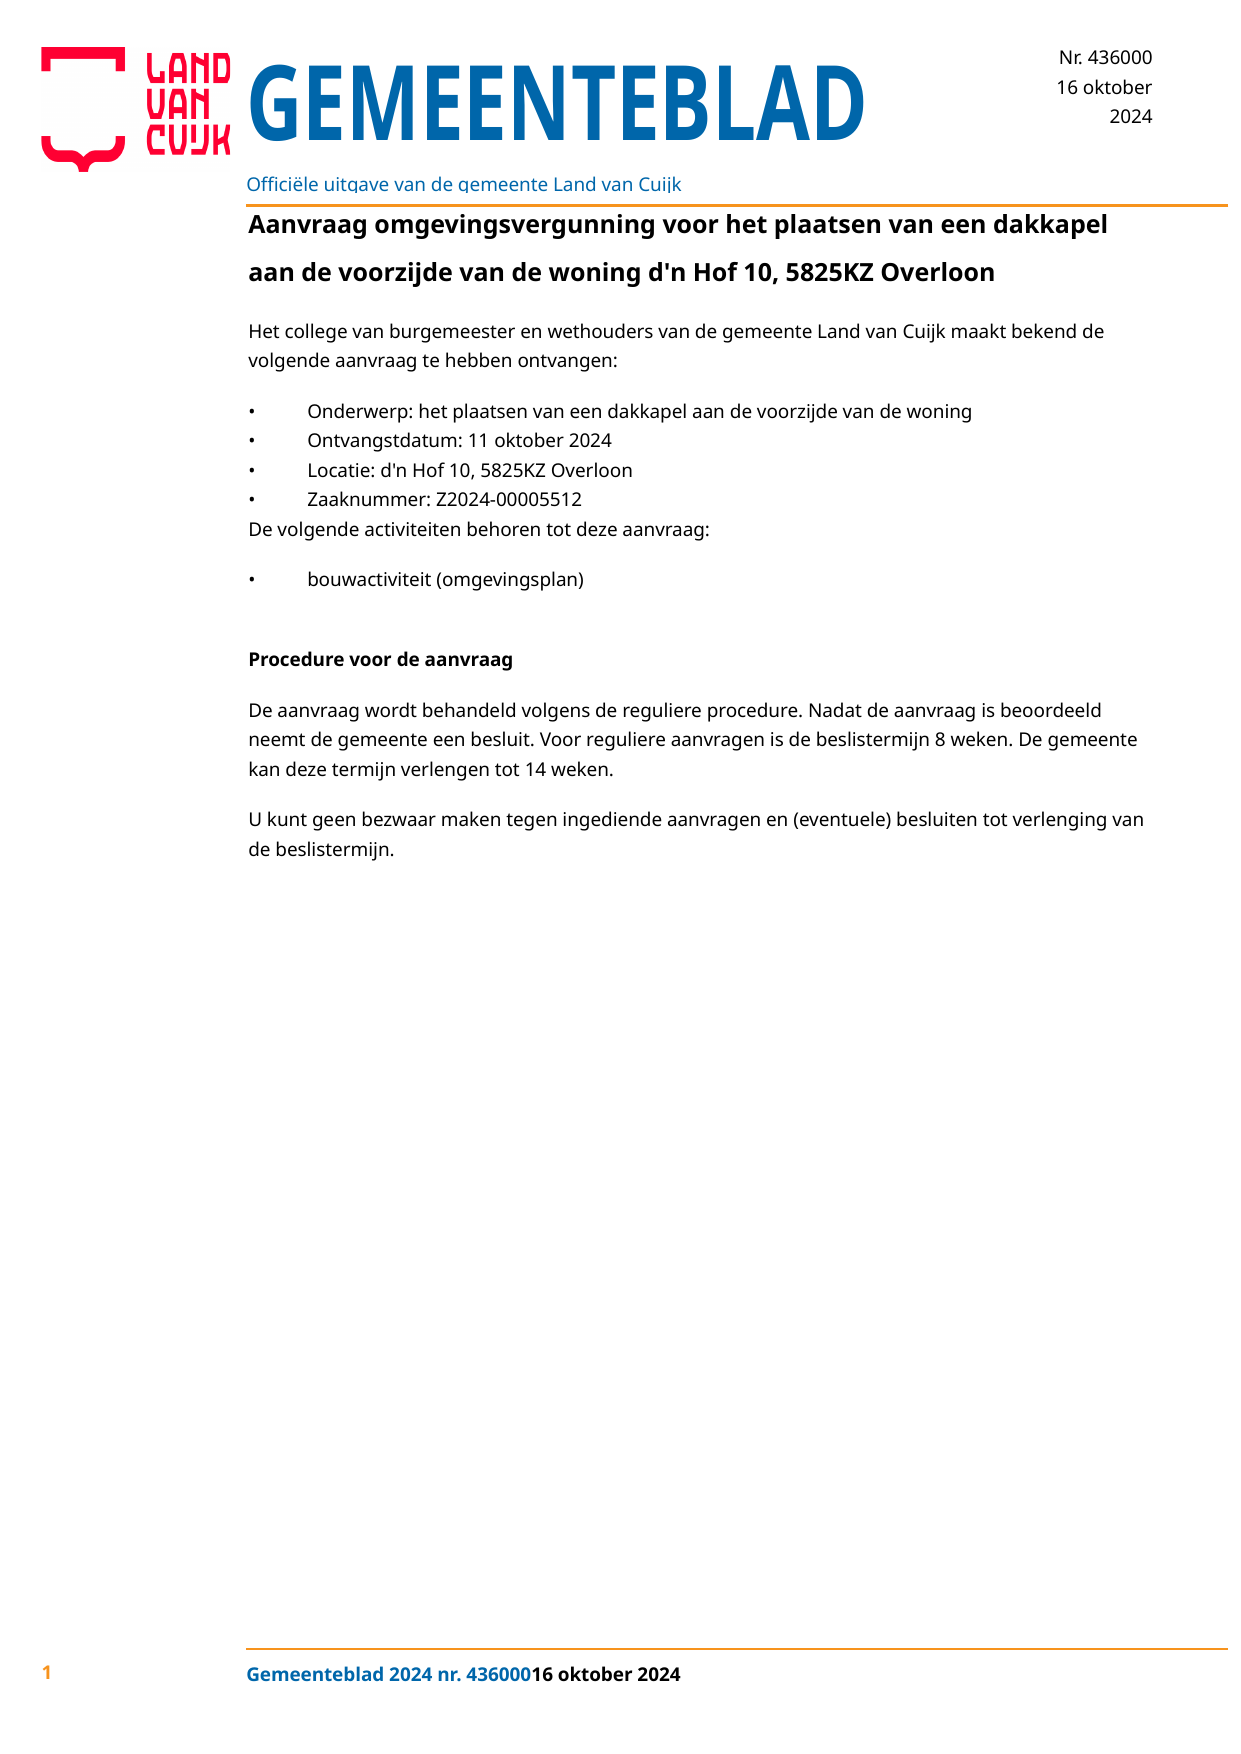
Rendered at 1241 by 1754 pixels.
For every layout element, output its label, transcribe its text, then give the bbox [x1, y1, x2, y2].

text De aanvraag wordt behandeld volgens de reguliere procedure. Nadat de aanvraag is beoordeeld neemt de gemeente een besluit. Voor reguliere aanvragen is de beslistermijn 8 weken. De gemeente kan deze termijn verlengen tot 14 weken. [248, 697, 1152, 782]
list Locatie: d'n Hof 10, 5825KZ Overloon [248, 457, 1152, 483]
list Zaaknummer: Z2024-00005512 [248, 487, 1152, 512]
list bouwactiviteit (omgevingsplan) [248, 567, 1152, 592]
text Procedure voor de aanvraag [248, 647, 1152, 672]
text De volgende activiteiten behoren tot deze aanvraag: [248, 516, 1152, 542]
text Aanvraag omgevingsvergunning voor het plaatsen van een dakkapel aan de voorzijde van de woning d'n Hof 10, 5825KZ Overloon [248, 207, 1152, 288]
list Ontvangstdatum: 11 oktober 2024 [248, 427, 1152, 453]
picture [41, 47, 231, 172]
text Het college van burgemeester en wethouders van de gemeente Land van Cuijk maakt bekend de volgende aanvraag te hebben ontvangen: [248, 318, 1152, 373]
text U kunt geen bezwaar maken tegen ingediende aanvragen en (eventuele) besluiten tot verlenging van de beslistermijn. [248, 807, 1152, 862]
list Onderwerp: het plaatsen van een dakkapel aan de voorzijde van de woning [248, 398, 1152, 424]
